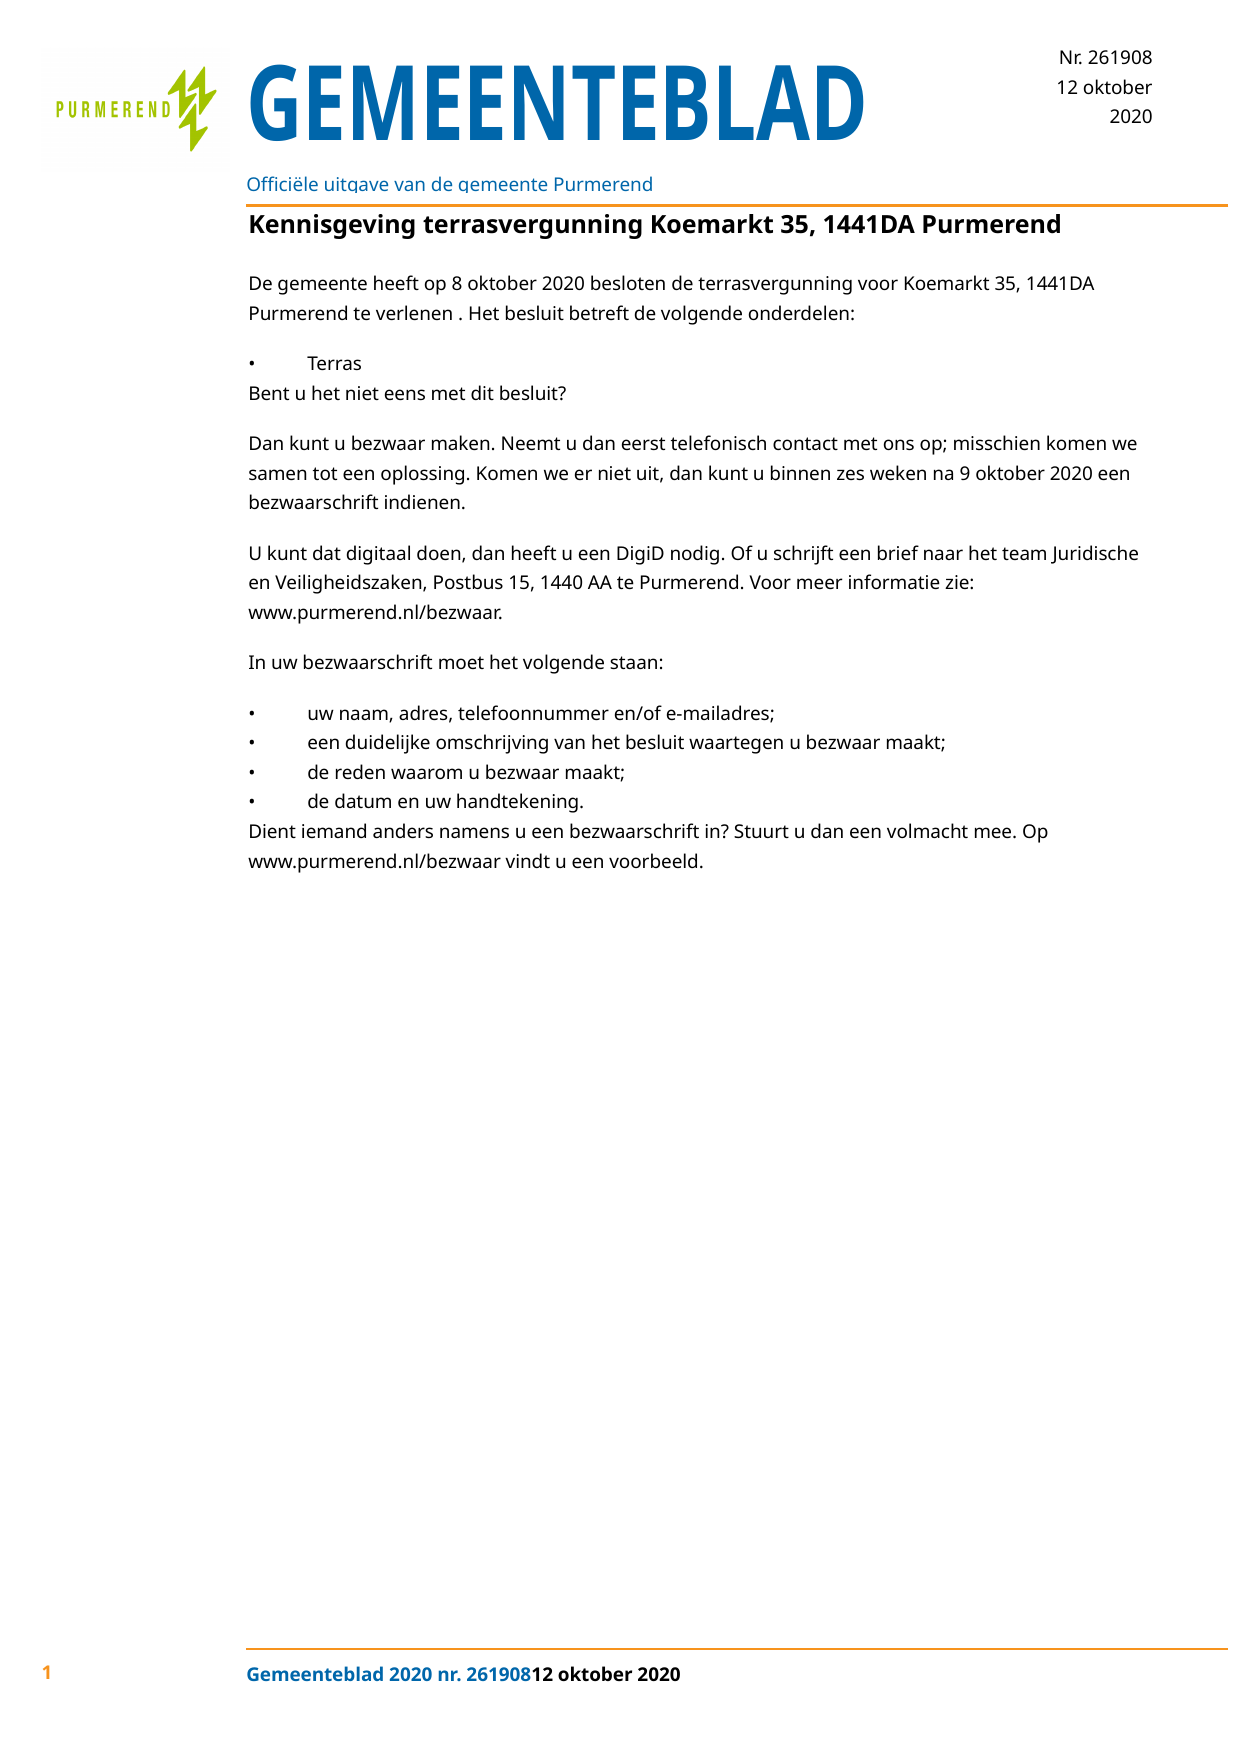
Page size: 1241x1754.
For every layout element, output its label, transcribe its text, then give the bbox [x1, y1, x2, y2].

list een duidelijke omschrijving van het besluit waartegen u bezwaar maakt; [248, 729, 1152, 755]
text Kennisgeving terrasvergunning Koemarkt 35, 1441DA Purmerend [248, 207, 1152, 241]
text De gemeente heeft op 8 oktober 2020 besloten de terrasvergunning voor Koemarkt 35, 1441DA Purmerend te verlenen . Het besluit betreft de volgende onderdelen: [248, 270, 1152, 326]
text Bent u het niet eens met dit besluit? [248, 380, 1152, 406]
text Dan kunt u bezwaar maken. Neemt u dan eerst telefonisch contact met ons op; misschien komen we samen tot een oplossing. Komen we er niet uit, dan kunt u binnen zes weken na 9 oktober 2020 een bezwaarschrift indienen. [248, 430, 1152, 515]
text U kunt dat digitaal doen, dan heeft u een DigiD nodig. Of u schrijft een brief naar het team Juridische en Veiligheidszaken, Postbus 15, 1440 AA te Purmerend. Voor meer informatie zie: www.purmerend.nl/bezwaar. [248, 540, 1152, 625]
text In uw bezwaarschrift moet het volgende staan: [248, 649, 1152, 675]
list de reden waarom u bezwaar maakt; [248, 759, 1152, 785]
text Dient iemand anders namens u een bezwaarschrift in? Stuurt u dan een volmacht mee. Op www.purmerend.nl/bezwaar vindt u een voorbeeld. [248, 818, 1152, 873]
list Terras [248, 350, 1152, 376]
list de datum en uw handtekening. [248, 789, 1152, 814]
list uw naam, adres, telefoonnummer en/of e-mailadres; [248, 700, 1152, 726]
picture [41, 47, 231, 172]
